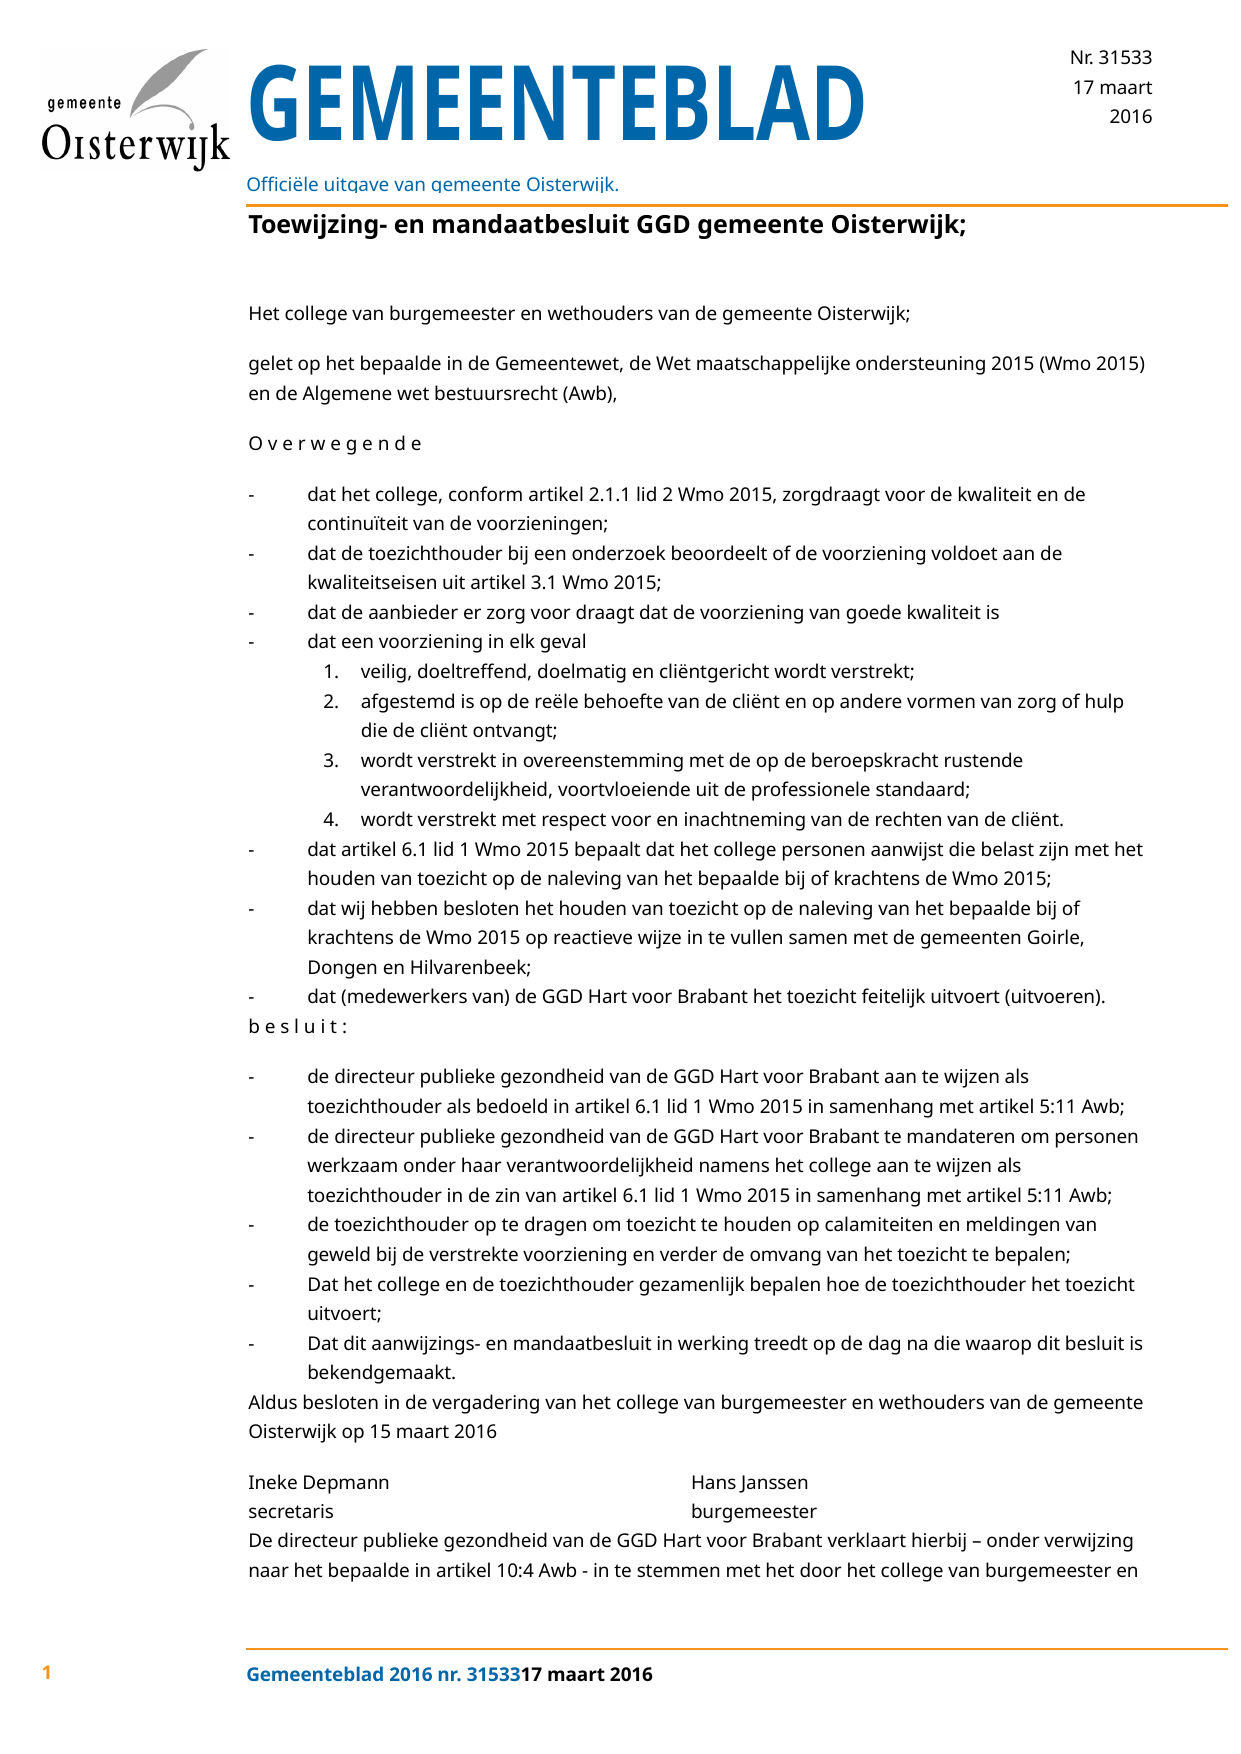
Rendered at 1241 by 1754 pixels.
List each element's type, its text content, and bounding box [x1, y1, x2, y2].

list Dat dit aanwijzings- en mandaatbesluit in werking treedt op de dag na die waarop dit besluit is bekendgemaakt. [248, 1330, 1152, 1385]
list de toezichthouder op te dragen om toezicht te houden op calamiteiten en meldingen van geweld bij de verstrekte voorziening en verder de omvang van het toezicht te bepalen; [248, 1212, 1152, 1267]
list dat de aanbieder er zorg voor draagt dat de voorziening van goede kwaliteit is [248, 599, 1152, 625]
list dat het college, conform artikel 2.1.1 lid 2 Wmo 2015, zorgdraagt voor de kwaliteit en de continuïteit van de voorzieningen; [248, 481, 1152, 536]
picture [41, 47, 231, 172]
text gelet op het bepaalde in de Gemeentewet, de Wet maatschappelijke ondersteuning 2015 (Wmo 2015) en de Algemene wet bestuursrecht (Awb), [248, 350, 1152, 406]
list afgestemd is op de reële behoefte van de cliënt en op andere vormen van zorg of hulp die de cliënt ontvangt; [323, 688, 1152, 743]
list dat wij hebben besloten het houden van toezicht op de naleving van het bepaalde bij of krachtens de Wmo 2015 op reactieve wijze in te vullen samen met de gemeenten Goirle, Dongen en Hilvarenbeek; [248, 895, 1152, 980]
list dat een voorziening in elk geval [248, 629, 1152, 654]
list dat artikel 6.1 lid 1 Wmo 2015 bepaalt dat het college personen aanwijst die belast zijn met het houden van toezicht op de naleving van het bepaalde bij of krachtens de Wmo 2015; [248, 836, 1152, 891]
list de directeur publieke gezondheid van de GGD Hart voor Brabant aan te wijzen als toezichthouder als bedoeld in artikel 6.1 lid 1 Wmo 2015 in samenhang met artikel 5:11 Awb; [248, 1064, 1152, 1119]
text De directeur publieke gezondheid van de GGD Hart voor Brabant verklaart hierbij – onder verwijzing naar het bepaalde in artikel 10:4 Awb - in te stemmen met het door het college van burgemeester en [248, 1528, 1152, 1583]
text Het college van burgemeester en wethouders van de gemeente Oisterwijk; [248, 300, 1152, 326]
text Toewijzing- en mandaatbesluit GGD gemeente Oisterwijk; [248, 207, 1152, 241]
text O v e r w e g e n d e [248, 430, 1152, 456]
list Dat het college en de toezichthouder gezamenlijk bepalen hoe de toezichthouder het toezicht uitvoert; [248, 1271, 1152, 1326]
table_header Hans Janssen burgemeester [691, 1469, 1152, 1524]
list dat de toezichthouder bij een onderzoek beoordeelt of de voorziening voldoet aan de kwaliteitseisen uit artikel 3.1 Wmo 2015; [248, 540, 1152, 595]
list veilig, doeltreffend, doelmatig en cliëntgericht wordt verstrekt; [323, 658, 1152, 684]
list de directeur publieke gezondheid van de GGD Hart voor Brabant te mandateren om personen werkzaam onder haar verantwoordelijkheid namens het college aan te wijzen als toezichthouder in de zin van artikel 6.1 lid 1 Wmo 2015 in samenhang met artikel 5:11 Awb; [248, 1123, 1152, 1208]
text b e s l u i t : [248, 1013, 1152, 1039]
list wordt verstrekt met respect voor en inachtneming van de rechten van de cliënt. [323, 806, 1152, 832]
text Aldus besloten in de vergadering van het college van burgemeester en wethouders van de gemeente Oisterwijk op 15 maart 2016 [248, 1389, 1152, 1444]
list dat (medewerkers van) de GGD Hart voor Brabant het toezicht feitelijk uitvoert (uitvoeren). [248, 984, 1152, 1009]
list wordt verstrekt in overeenstemming met de op de beroepskracht rustende verantwoordelijkheid, voortvloeiende uit de professionele standaard; [323, 747, 1152, 802]
table_header Ineke Depmann secretaris [248, 1469, 691, 1524]
